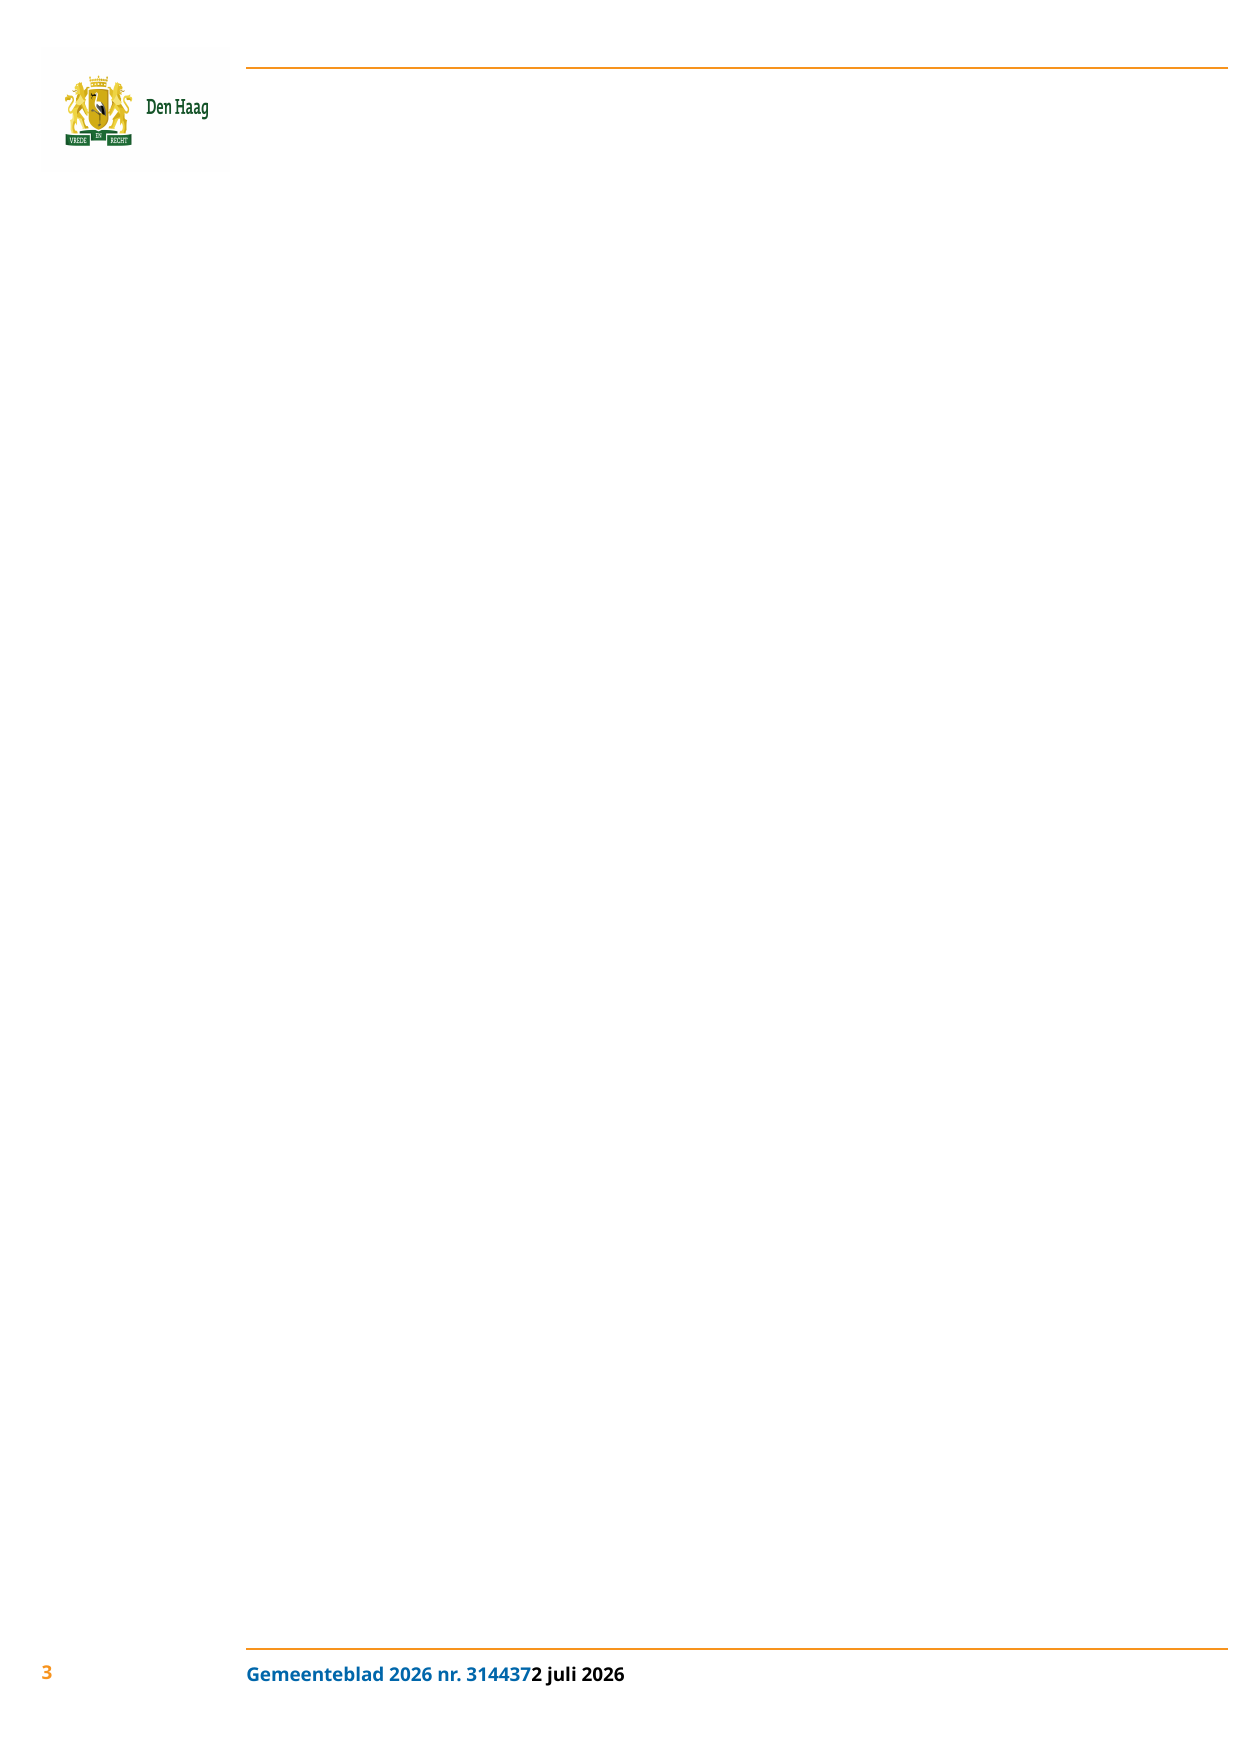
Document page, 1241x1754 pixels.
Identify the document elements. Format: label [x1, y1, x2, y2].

picture [41, 47, 231, 172]
